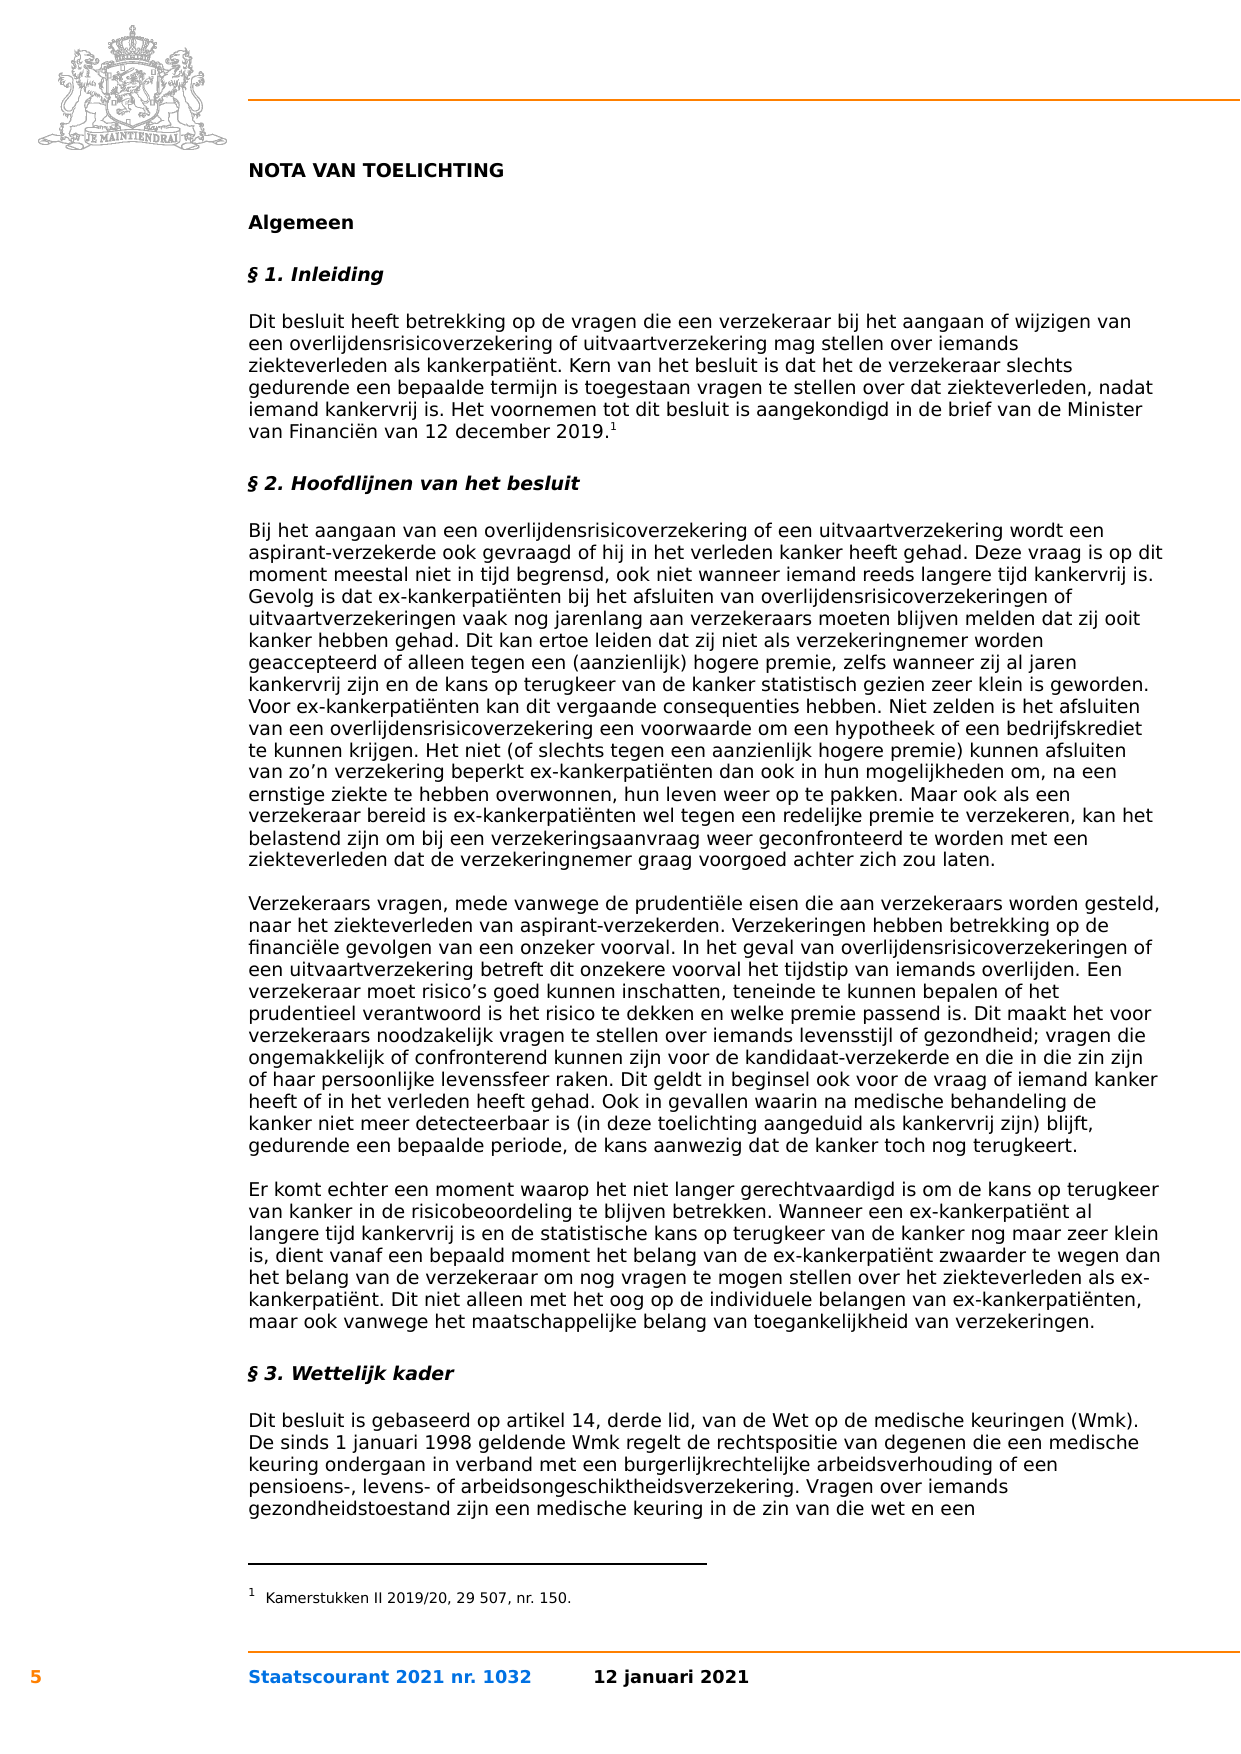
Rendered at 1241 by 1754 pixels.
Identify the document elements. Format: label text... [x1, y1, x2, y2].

text Dit besluit is gebaseerd op artikel 14, derde lid, van de Wet op de medische keuringen (Wmk). De sinds 1 januari 1998 geldende Wmk regelt de rechtspositie van degenen die een medische keuring ondergaan in verband met een burgerlijkrechtelijke arbeidsverhouding of een pensioens-, levens- of arbeidsongeschiktheidsverzekering. Vragen over iemands gezondheidstoestand zijn een medische keuring in de zin van die wet en een [248, 1410, 1163, 1519]
subtitle Algemeen [248, 212, 1163, 234]
text Er komt echter een moment waarop het niet langer gerechtvaardigd is om de kans op terugkeer van kanker in de risicobeoordeling te blijven betrekken. Wanneer een ex-kankerpatiënt al langere tijd kankervrij is en de statistische kans op terugkeer van de kanker nog maar zeer klein is, dient vanaf een bepaald moment het belang van de ex-kankerpatiënt zwaarder te wegen dan het belang van de verzekeraar om nog vragen te mogen stellen over het ziekteverleden als ex-kankerpatiënt. Dit niet alleen met het oog op de individuele belangen van ex-kankerpatiënten, maar ook vanwege het maatschappelijke belang van toegankelijkheid van verzekeringen. [248, 1179, 1163, 1333]
picture [38, 25, 227, 150]
text Kamerstukken II 2019/20, 29 507, nr. 150. [248, 1586, 1163, 1608]
subtitle § 3. Wettelijk kader [248, 1363, 1163, 1385]
text Dit besluit heeft betrekking op de vragen die een verzekeraar bij het aangaan of wijzigen van een overlijdensrisicoverzekering of uitvaartverzekering mag stellen over iemands ziekteverleden als kankerpatiënt. Kern van het besluit is dat het de verzekeraar slechts gedurende een bepaalde termijn is toegestaan vragen te stellen over dat ziekteverleden, nadat iemand kankervrij is. Het voornemen tot dit besluit is aangekondigd in de brief van de Minister van Financiën van 12 december 2019. [248, 311, 1163, 443]
text Verzekeraars vragen, mede vanwege de prudentiële eisen die aan verzekeraars worden gesteld, naar het ziekteverleden van aspirant-verzekerden. Verzekeringen hebben betrekking op de financiële gevolgen van een onzeker voorval. In het geval van overlijdensrisicoverzekeringen of een uitvaartverzekering betreft dit onzekere voorval het tijdstip van iemands overlijden. Een verzekeraar moet risico’s goed kunnen inschatten, teneinde te kunnen bepalen of het prudentieel verantwoord is het risico te dekken en welke premie passend is. Dit maakt het voor verzekeraars noodzakelijk vragen te stellen over iemands levensstijl of gezondheid; vragen die ongemakkelijk of confronterend kunnen zijn voor de kandidaat-verzekerde en die in die zin zijn of haar persoonlijke levenssfeer raken. Dit geldt in beginsel ook voor de vraag of iemand kanker heeft of in het verleden heeft gehad. Ook in gevallen waarin na medische behandeling de kanker niet meer detecteerbaar is (in deze toelichting aangeduid als kankervrij zijn) blijft, gedurende een bepaalde periode, de kans aanwezig dat de kanker toch nog terugkeert. [248, 893, 1163, 1157]
subtitle § 1. Inleiding [248, 264, 1163, 286]
text Bij het aangaan van een overlijdensrisicoverzekering of een uitvaartverzekering wordt een aspirant-verzekerde ook gevraagd of hij in het verleden kanker heeft gehad. Deze vraag is op dit moment meestal niet in tijd begrensd, ook niet wanneer iemand reeds langere tijd kankervrij is. Gevolg is dat ex-kankerpatiënten bij het afsluiten van overlijdensrisicoverzekeringen of uitvaartverzekeringen vaak nog jarenlang aan verzekeraars moeten blijven melden dat zij ooit kanker hebben gehad. Dit kan ertoe leiden dat zij niet als verzekeringnemer worden geaccepteerd of alleen tegen een (aanzienlijk) hogere premie, zelfs wanneer zij al jaren kankervrij zijn en de kans op terugkeer van de kanker statistisch gezien zeer klein is geworden. Voor ex-kankerpatiënten kan dit vergaande consequenties hebben. Niet zelden is het afsluiten van een overlijdensrisicoverzekering een voorwaarde om een hypotheek of een bedrijfskrediet te kunnen krijgen. Het niet (of slechts tegen een aanzienlijk hogere premie) kunnen afsluiten van zo’n verzekering beperkt ex-kankerpatiënten dan ook in hun mogelijkheden om, na een ernstige ziekte te hebben overwonnen, hun leven weer op te pakken. Maar ook als een verzekeraar bereid is ex-kankerpatiënten wel tegen een redelijke premie te verzekeren, kan het belastend zijn om bij een verzekeringsaanvraag weer geconfronteerd te worden met een ziekteverleden dat de verzekeringnemer graag voorgoed achter zich zou laten. [248, 520, 1163, 871]
subtitle § 2. Hoofdlijnen van het besluit [248, 473, 1163, 495]
subtitle NOTA VAN TOELICHTING [248, 160, 1163, 182]
